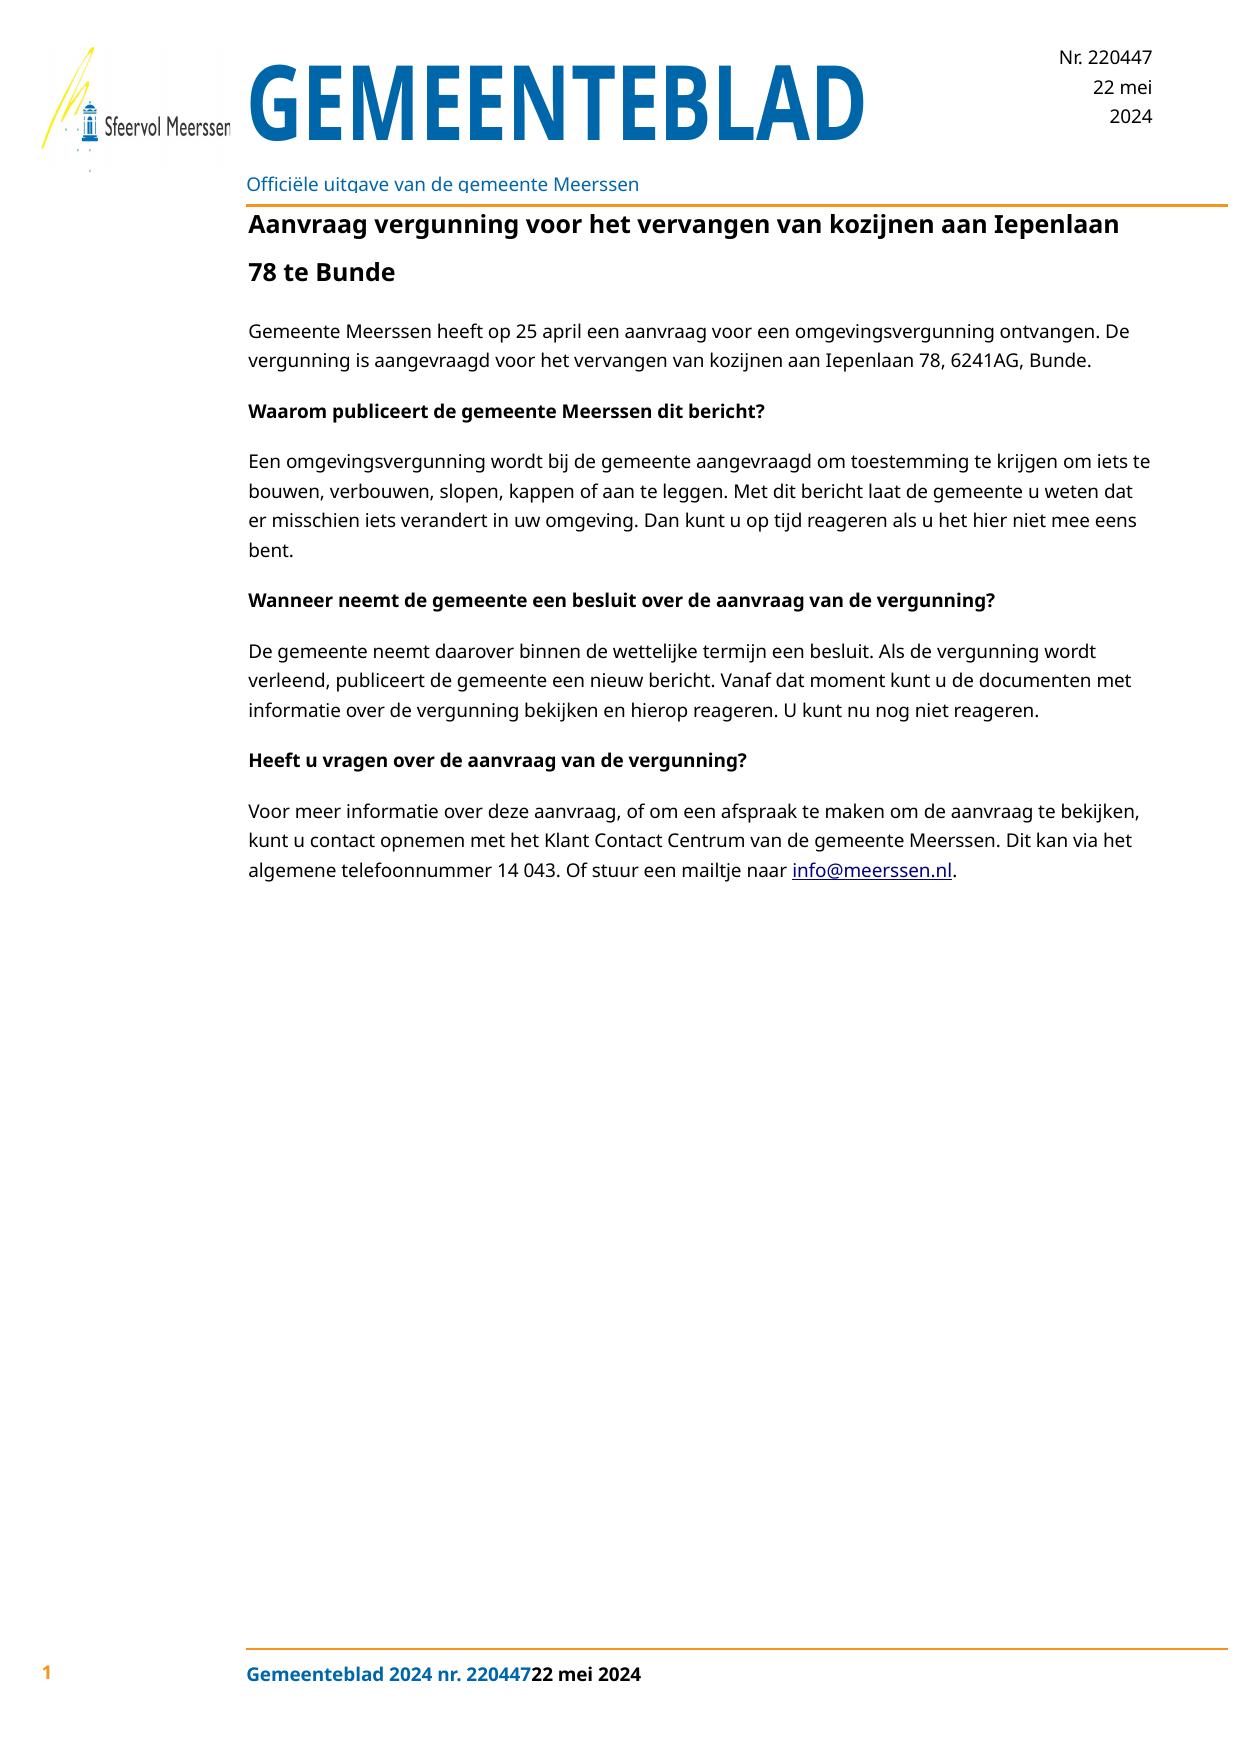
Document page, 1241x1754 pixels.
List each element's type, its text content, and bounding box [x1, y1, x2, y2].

text Een omgevingsvergunning wordt bij de gemeente aangevraagd om toestemming te krijgen om iets te bouwen, verbouwen, slopen, kappen of aan te leggen. Met dit bericht laat de gemeente u weten dat er misschien iets verandert in uw omgeving. Dan kunt u op tijd reageren als u het hier niet mee eens bent. [248, 448, 1152, 563]
text Aanvraag vergunning voor het vervangen van kozijnen aan Iepenlaan 78 te Bunde [248, 207, 1152, 288]
text De gemeente neemt daarover binnen de wettelijke termijn een besluit. Als de vergunning wordt verleend, publiceert de gemeente een nieuw bericht. Vanaf dat moment kunt u de documenten met informatie over de vergunning bekijken en hierop reageren. U kunt nu nog niet reageren. [248, 638, 1152, 723]
text Voor meer informatie over deze aanvraag, of om een afspraak te maken om de aanvraag te bekijken, kunt u contact opnemen met het Klant Contact Centrum van de gemeente Meerssen. Dit kan via het algemene telefoonnummer 14 043. Of stuur een mailtje naar info@meerssen.nl. [248, 798, 1152, 883]
text Gemeente Meerssen heeft op 25 april een aanvraag voor een omgevingsvergunning ontvangen. De vergunning is aangevraagd voor het vervangen van kozijnen aan Iepenlaan 78, 6241AG, Bunde. [248, 318, 1152, 373]
text Heeft u vragen over de aanvraag van de vergunning? [248, 747, 1152, 773]
picture [41, 47, 231, 172]
text Wanneer neemt de gemeente een besluit over de aanvraag van de vergunning? [248, 587, 1152, 613]
text Waarom publiceert de gemeente Meerssen dit bericht? [248, 398, 1152, 424]
